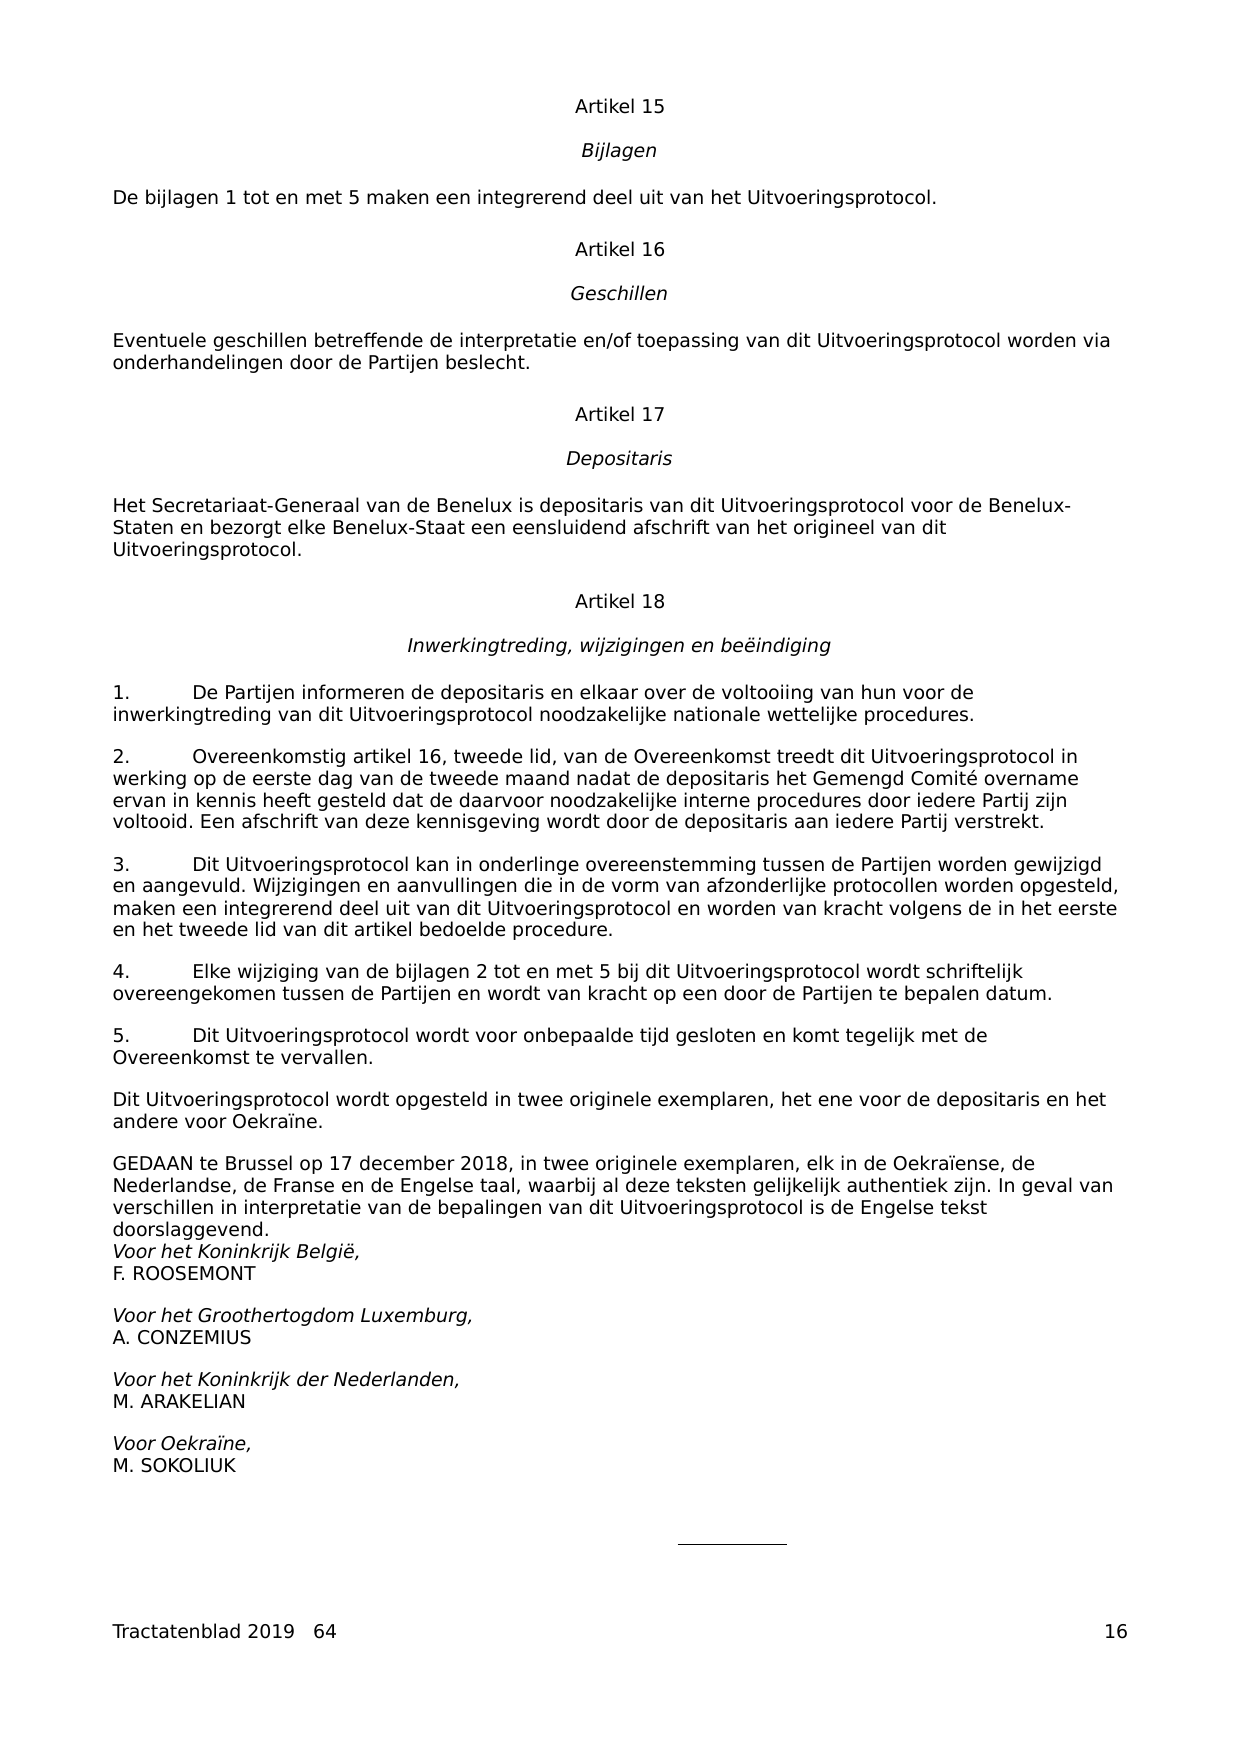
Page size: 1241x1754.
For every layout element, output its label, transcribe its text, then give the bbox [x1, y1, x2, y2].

text De bijlagen 1 tot en met 5 maken een integrerend deel uit van het Uitvoeringsprotocol. [112, 187, 1128, 209]
subtitle Artikel 16 Geschillen [112, 239, 1128, 305]
text Voor het Groothertogdom Luxemburg, A. CONZEMIUS [112, 1305, 1128, 1349]
text 5. Dit Uitvoeringsprotocol wordt voor onbepaalde tijd gesloten en komt tegelijk met de Overeenkomst te vervallen. [112, 1025, 1128, 1069]
text Voor Oekraïne, M. SOKOLIUK [112, 1433, 1128, 1477]
text 3. Dit Uitvoeringsprotocol kan in onderlinge overeenstemming tussen de Partijen worden gewijzigd en aangevuld. Wijzigingen en aanvullingen die in de vorm van afzonderlijke protocollen worden opgesteld, maken een integrerend deel uit van dit Uitvoeringsprotocol en worden van kracht volgens de in het eerste en het tweede lid van dit artikel bedoelde procedure. [112, 853, 1128, 941]
text 1. De Partijen informeren de depositaris en elkaar over de voltooiing van hun voor de inwerkingtreding van dit Uitvoeringsprotocol noodzakelijke nationale wettelijke procedures. [112, 682, 1128, 726]
subtitle Artikel 15 Bijlagen [112, 96, 1128, 162]
text Het Secretariaat-Generaal van de Benelux is depositaris van dit Uitvoeringsprotocol voor de Benelux-Staten en bezorgt elke Benelux-Staat een eensluidend afschrift van het origineel van dit Uitvoeringsprotocol. [112, 495, 1128, 561]
text 4. Elke wijziging van de bijlagen 2 tot en met 5 bij dit Uitvoeringsprotocol wordt schriftelijk overeengekomen tussen de Partijen en wordt van kracht op een door de Partijen te bepalen datum. [112, 961, 1128, 1005]
text 2. Overeenkomstig artikel 16, tweede lid, van de Overeenkomst treedt dit Uitvoeringsprotocol in werking op de eerste dag van de tweede maand nadat de depositaris het Gemengd Comité overname ervan in kennis heeft gesteld dat de daarvoor noodzakelijke interne procedures door iedere Partij zijn voltooid. Een afschrift van deze kennisgeving wordt door de depositaris aan iedere Partij verstrekt. [112, 746, 1128, 833]
text Voor het Koninkrijk der Nederlanden, M. ARAKELIAN [112, 1369, 1128, 1413]
subtitle Artikel 18 Inwerkingtreding, wijzigingen en beëindiging [112, 591, 1128, 657]
text Dit Uitvoeringsprotocol wordt opgesteld in twee originele exemplaren, het ene voor de depositaris en het andere voor Oekraïne. [112, 1089, 1128, 1133]
text Eventuele geschillen betreffende de interpretatie en/of toepassing van dit Uitvoeringsprotocol worden via onderhandelingen door de Partijen beslecht. [112, 330, 1128, 374]
subtitle Artikel 17 Depositaris [112, 404, 1128, 470]
text GEDAAN te Brussel op 17 december 2018, in twee originele exemplaren, elk in de Oekraïense, de Nederlandse, de Franse en de Engelse taal, waarbij al deze teksten gelijkelijk authentiek zijn. In geval van verschillen in interpretatie van de bepalingen van dit Uitvoeringsprotocol is de Engelse tekst doorslaggevend. [112, 1153, 1128, 1241]
text Voor het Koninkrijk België, F. ROOSEMONT [112, 1241, 1128, 1285]
